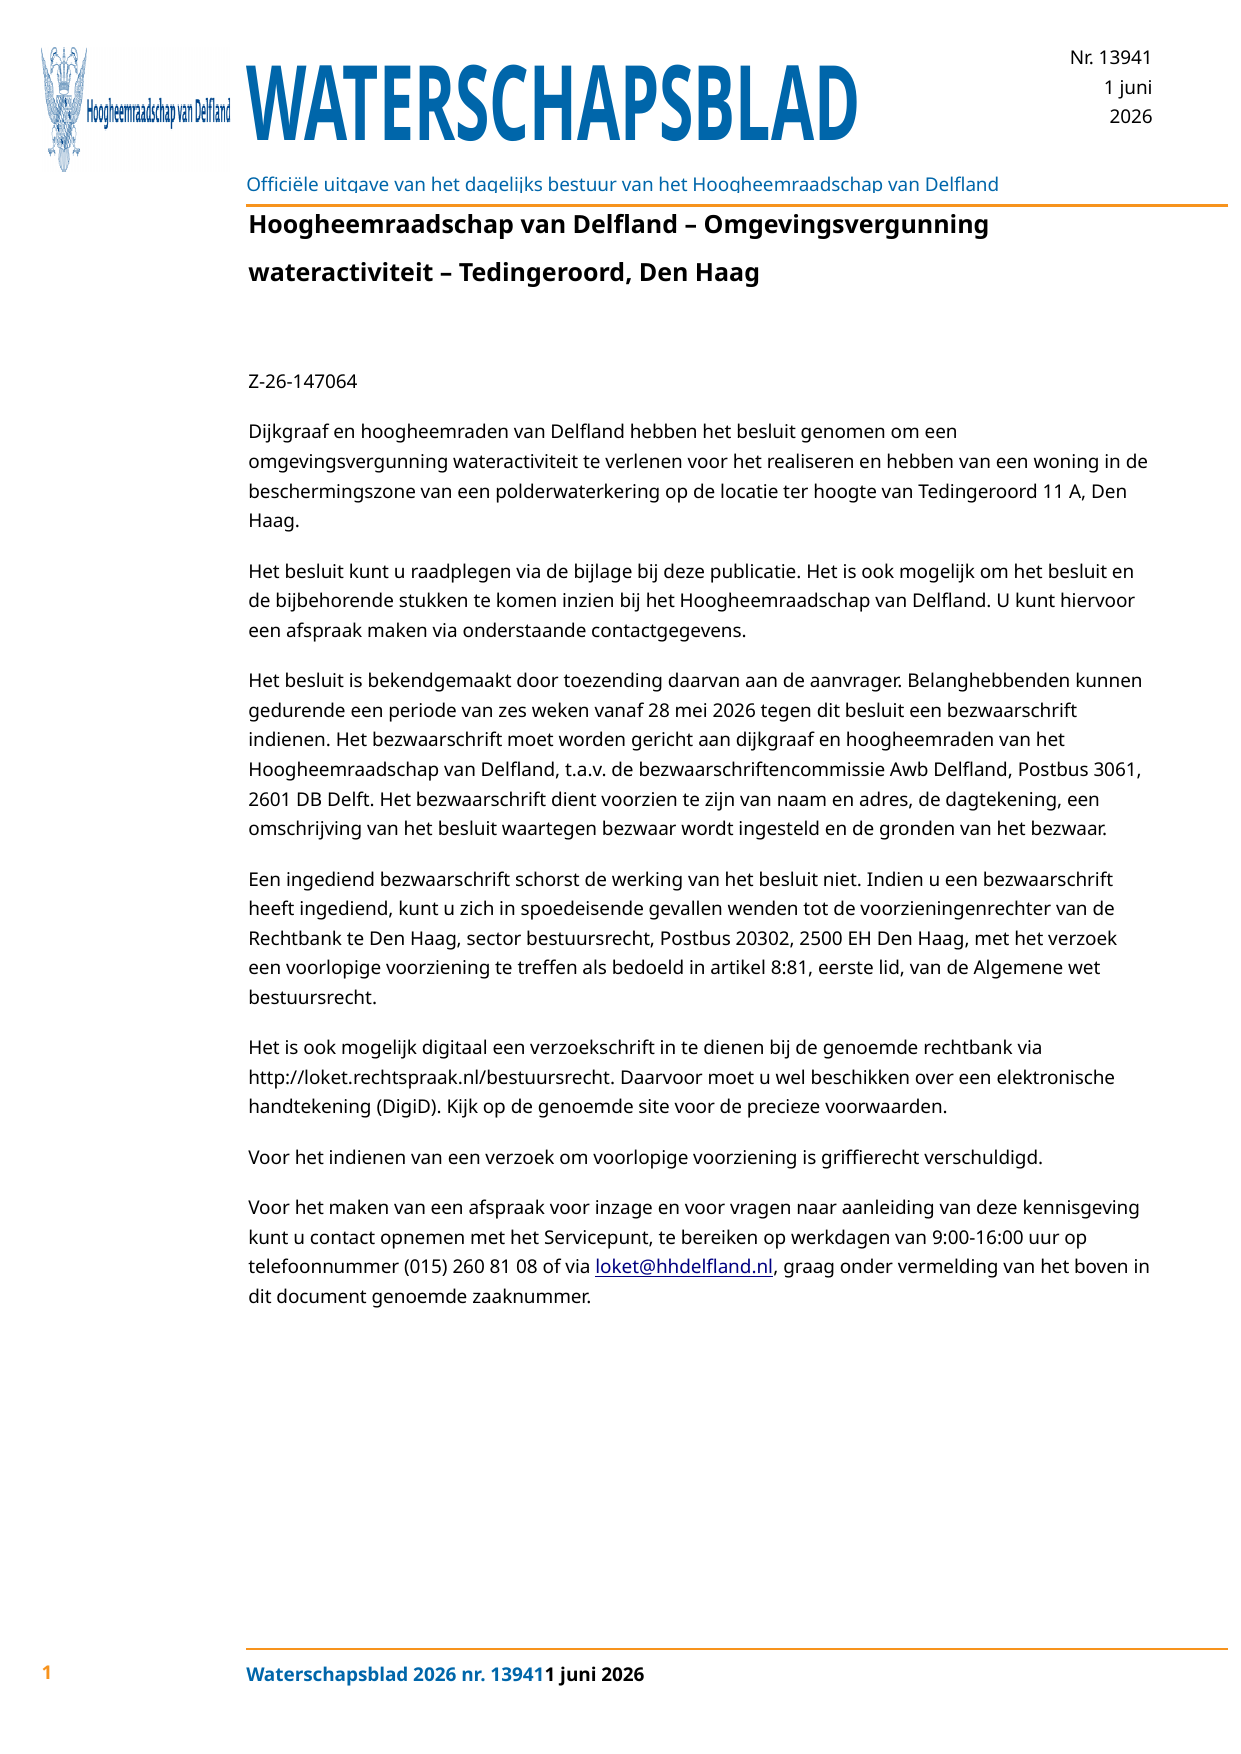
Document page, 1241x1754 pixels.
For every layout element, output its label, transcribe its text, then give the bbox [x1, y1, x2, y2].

picture [41, 47, 231, 172]
text Voor het maken van een afspraak voor inzage en voor vragen naar aanleiding van deze kennisgeving kunt u contact opnemen met het Servicepunt, te bereiken op werkdagen van 9:00-16:00 uur op telefoonnummer (015) 260 81 08 of via loket@hhdelfland.nl, graag onder vermelding van het boven in dit document genoemde zaaknummer. [248, 1194, 1152, 1309]
text Het is ook mogelijk digitaal een verzoekschrift in te dienen bij de genoemde rechtbank via http://loket.rechtspraak.nl/bestuursrecht. Daarvoor moet u wel beschikken over een elektronische handtekening (DigiD). Kijk op de genoemde site voor de precieze voorwaarden. [248, 1034, 1152, 1119]
text Het besluit is bekendgemaakt door toezending daarvan aan de aanvrager. Belanghebbenden kunnen gedurende een periode van zes weken vanaf 28 mei 2026 tegen dit besluit een bezwaarschrift indienen. Het bezwaarschrift moet worden gericht aan dijkgraaf en hoogheemraden van het Hoogheemraadschap van Delfland, t.a.v. de bezwaarschriftencommissie Awb Delfland, Postbus 3061, 2601 DB Delft. Het bezwaarschrift dient voorzien te zijn van naam en adres, de dagtekening, een omschrijving van het besluit waartegen bezwaar wordt ingesteld en de gronden van het bezwaar. [248, 667, 1152, 841]
text Een ingediend bezwaarschrift schorst de werking van het besluit niet. Indien u een bezwaarschrift heeft ingediend, kunt u zich in spoedeisende gevallen wenden tot de voorzieningenrechter van de Rechtbank te Den Haag, sector bestuursrecht, Postbus 20302, 2500 EH Den Haag, met het verzoek een voorlopige voorziening te treffen als bedoeld in artikel 8:81, eerste lid, van de Algemene wet bestuursrecht. [248, 866, 1152, 1010]
text Het besluit kunt u raadplegen via de bijlage bij deze publicatie. Het is ook mogelijk om het besluit en de bijbehorende stukken te komen inzien bij het Hoogheemraadschap van Delfland. U kunt hiervoor een afspraak maken via onderstaande contactgegevens. [248, 558, 1152, 643]
text Hoogheemraadschap van Delfland – Omgevingsvergunning wateractiviteit – Tedingeroord, Den Haag [248, 207, 1152, 288]
text Dijkgraaf en hoogheemraden van Delfland hebben het besluit genomen om een omgevingsvergunning wateractiviteit te verlenen voor het realiseren en hebben van een woning in de beschermingszone van een polderwaterkering op de locatie ter hoogte van Tedingeroord 11 A, Den Haag. [248, 419, 1152, 533]
text Z-26-147064 [248, 368, 1152, 394]
text Voor het indienen van een verzoek om voorlopige voorziening is griffierecht verschuldigd. [248, 1144, 1152, 1170]
